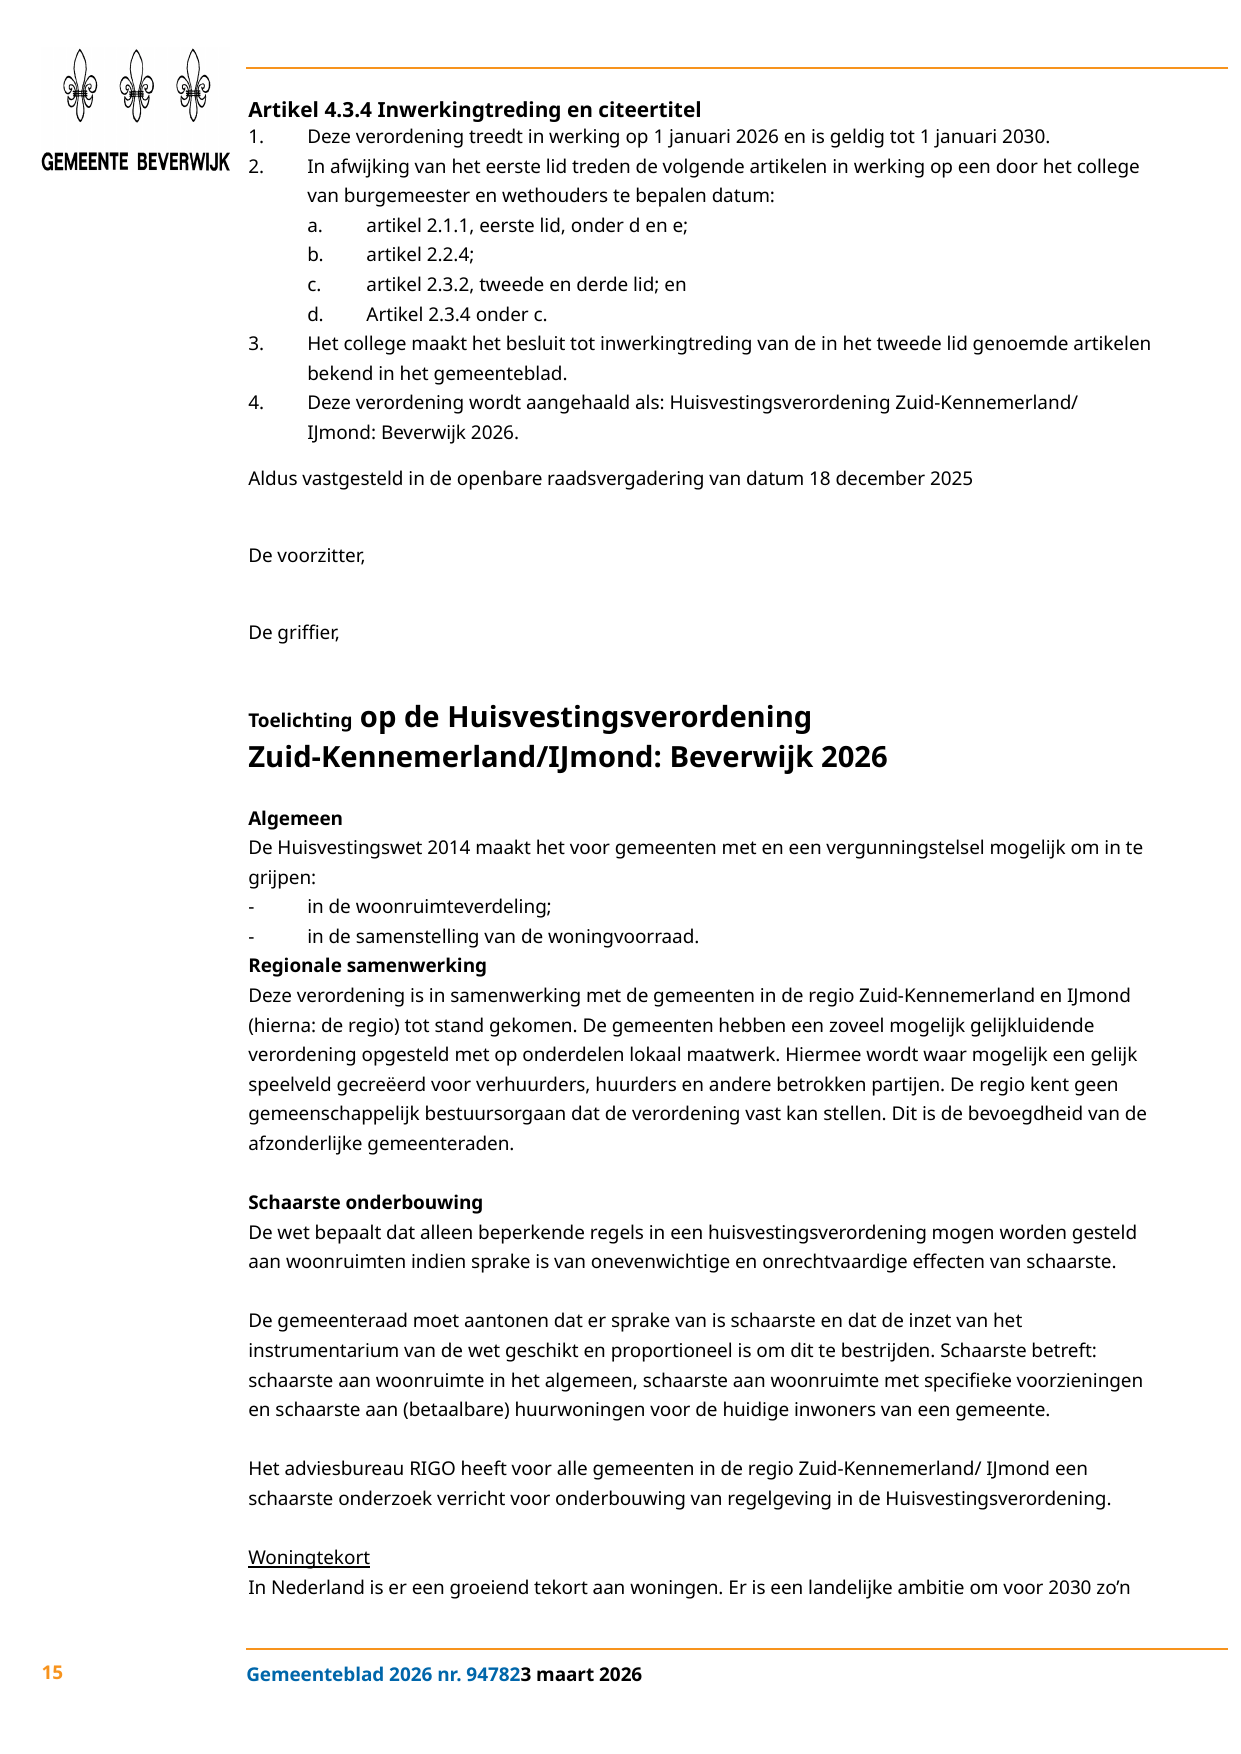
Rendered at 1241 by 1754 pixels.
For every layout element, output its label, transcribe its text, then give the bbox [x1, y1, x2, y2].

text Algemeen [248, 805, 1152, 831]
text Regionale samenwerking [248, 953, 1152, 978]
list Het college maakt het besluit tot inwerkingtreding van de in het tweede lid genoemde artikelen bekend in het gemeenteblad. [248, 330, 1152, 386]
text Artikel 4.3.4 Inwerkingtreding en citeertitel [248, 95, 1152, 123]
text Het adviesbureau RIGO heeft voor alle gemeenten in de regio Zuid-Kennemerland/ IJmond een schaarste onderzoek verricht voor onderbouwing van regelgeving in de Huisvestingsverordening. [248, 1456, 1152, 1511]
picture [41, 47, 231, 172]
text De Huisvestingswet 2014 maakt het voor gemeenten met en een vergunningstelsel mogelijk om in te grijpen: [248, 834, 1152, 890]
list in de woonruimteverdeling; [248, 893, 1152, 919]
text Deze verordening is in samenwerking met de gemeenten in de regio Zuid-Kennemerland en IJmond (hierna: de regio) tot stand gekomen. De gemeenten hebben een zoveel mogelijk gelijkluidende verordening opgesteld met op onderdelen lokaal maatwerk. Hiermee wordt waar mogelijk een gelijk speelveld gecreëerd voor verhuurders, huurders en andere betrokken partijen. De regio kent geen gemeenschappelijk bestuursorgaan dat de verordening vast kan stellen. Dit is de bevoegdheid van de afzonderlijke gemeenteraden. [248, 982, 1152, 1156]
text De griffier, [248, 619, 1152, 645]
list artikel 2.3.2, tweede en derde lid; en [307, 271, 1152, 297]
list artikel 2.1.1, eerste lid, onder d en e; [307, 212, 1152, 238]
text Woningtekort [248, 1544, 1152, 1570]
list artikel 2.2.4; [307, 242, 1152, 267]
list in de samenstelling van de woningvoorraad. [248, 923, 1152, 949]
text De voorzitter, [248, 542, 1152, 568]
list In afwijking van het eerste lid treden de volgende artikelen in werking op een door het college van burgemeester en wethouders te bepalen datum: [248, 153, 1152, 208]
text Aldus vastgesteld in de openbare raadsvergadering van datum 18 december 2025 [248, 465, 1152, 490]
list Deze verordening wordt aangehaald als: Huisvestingsverordening Zuid-Kennemerland/ IJmond: Beverwijk 2026. [248, 389, 1152, 445]
text De wet bepaalt dat alleen beperkende regels in een huisvestingsverordening mogen worden gesteld aan woonruimten indien sprake is van onevenwichtige en onrechtvaardige effecten van schaarste. [248, 1219, 1152, 1274]
text De gemeenteraad moet aantonen dat er sprake van is schaarste en dat de inzet van het instrumentarium van de wet geschikt en proportioneel is om dit te bestrijden. Schaarste betreft: schaarste aan woonruimte in het algemeen, schaarste aan woonruimte met specifieke voorzieningen en schaarste aan (betaalbare) huurwoningen voor de huidige inwoners van een gemeente. [248, 1308, 1152, 1422]
text Toelichting op de Huisvestingsverordening Zuid-Kennemerland/IJmond: Beverwijk 2026 [248, 696, 1152, 776]
list Deze verordening treedt in werking op 1 januari 2026 en is geldig tot 1 januari 2030. [248, 123, 1152, 149]
text In Nederland is er een groeiend tekort aan woningen. Er is een landelijke ambitie om voor 2030 zo’n [248, 1574, 1152, 1600]
text Schaarste onderbouwing [248, 1189, 1152, 1215]
list Artikel 2.3.4 onder c. [307, 301, 1152, 326]
